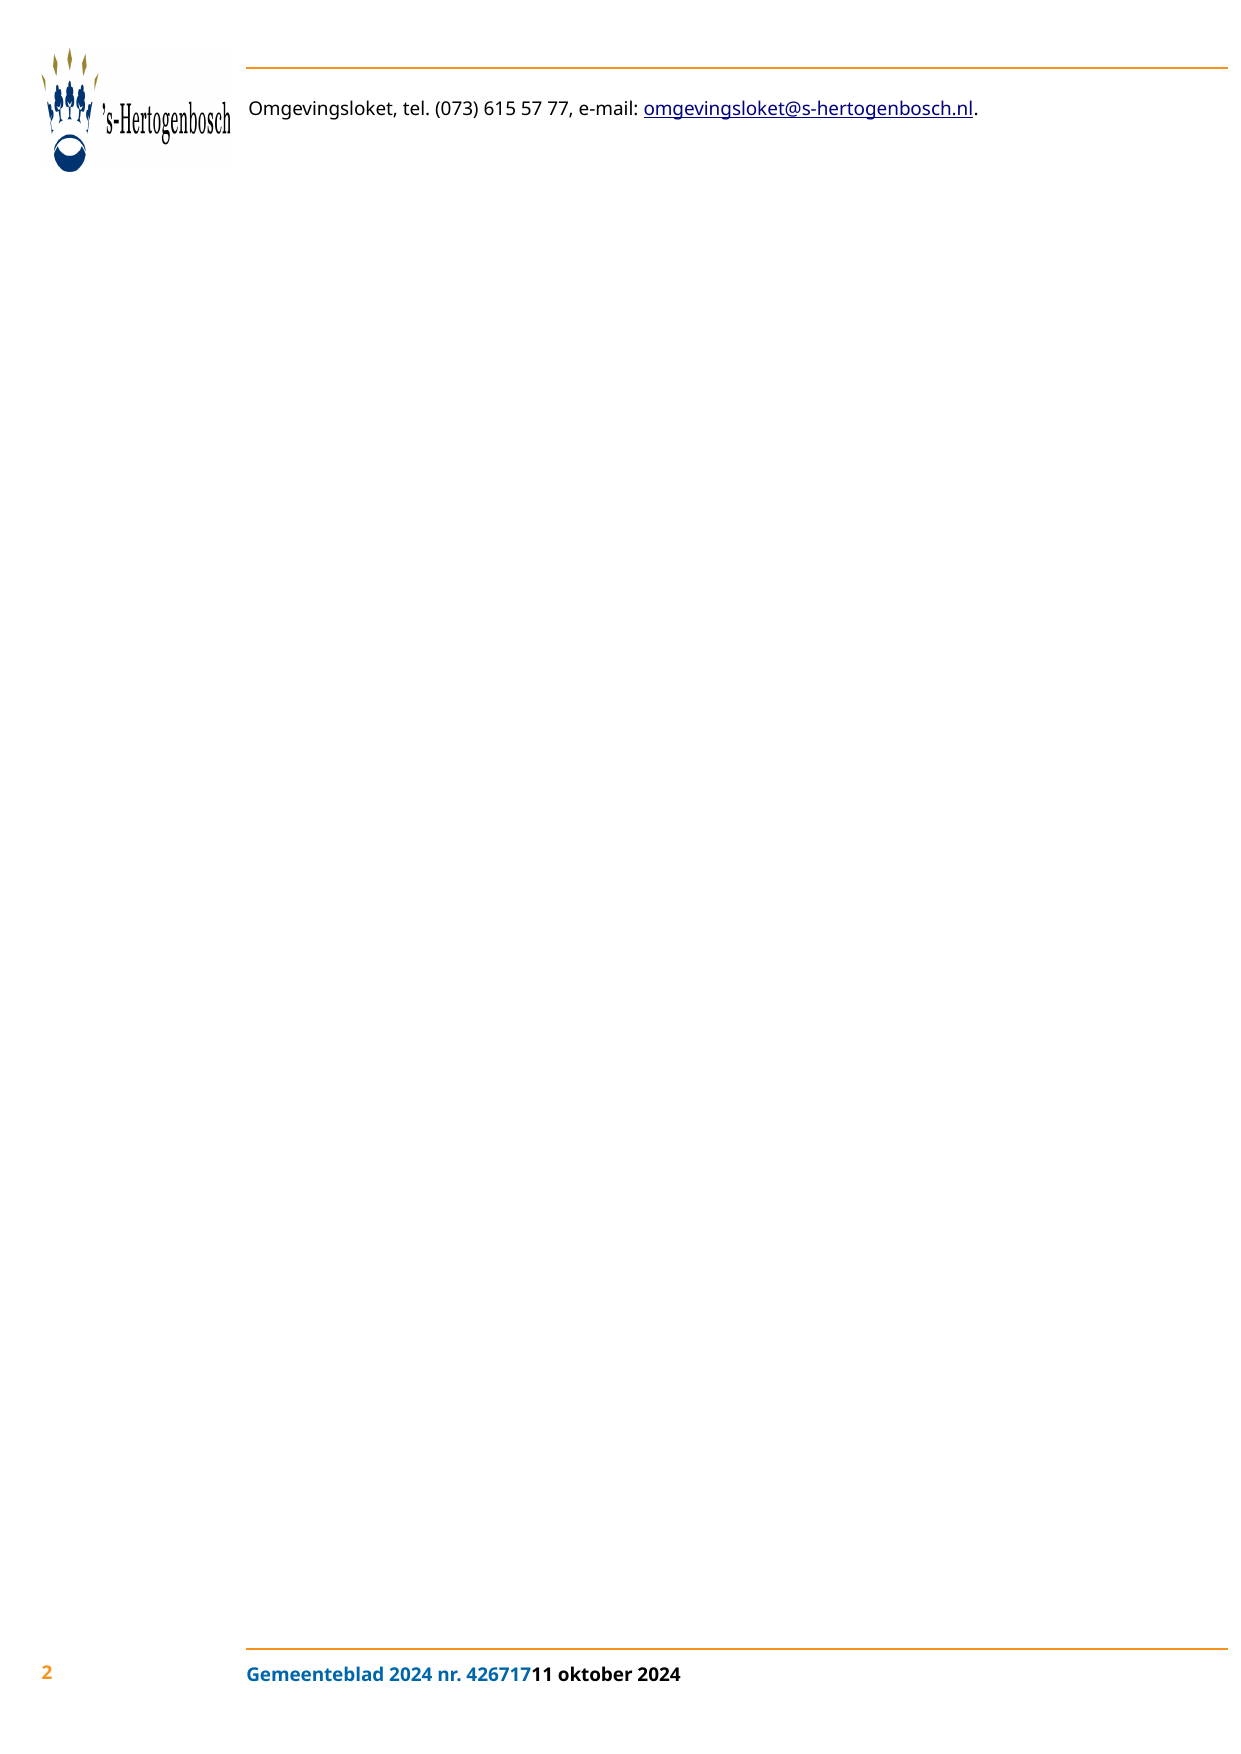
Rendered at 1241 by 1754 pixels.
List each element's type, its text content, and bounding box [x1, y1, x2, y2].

text Omgevingsloket, tel. (073) 615 57 77, e-mail: omgevingsloket@s-hertogenbosch.nl. [248, 95, 1152, 121]
picture [41, 47, 231, 172]
